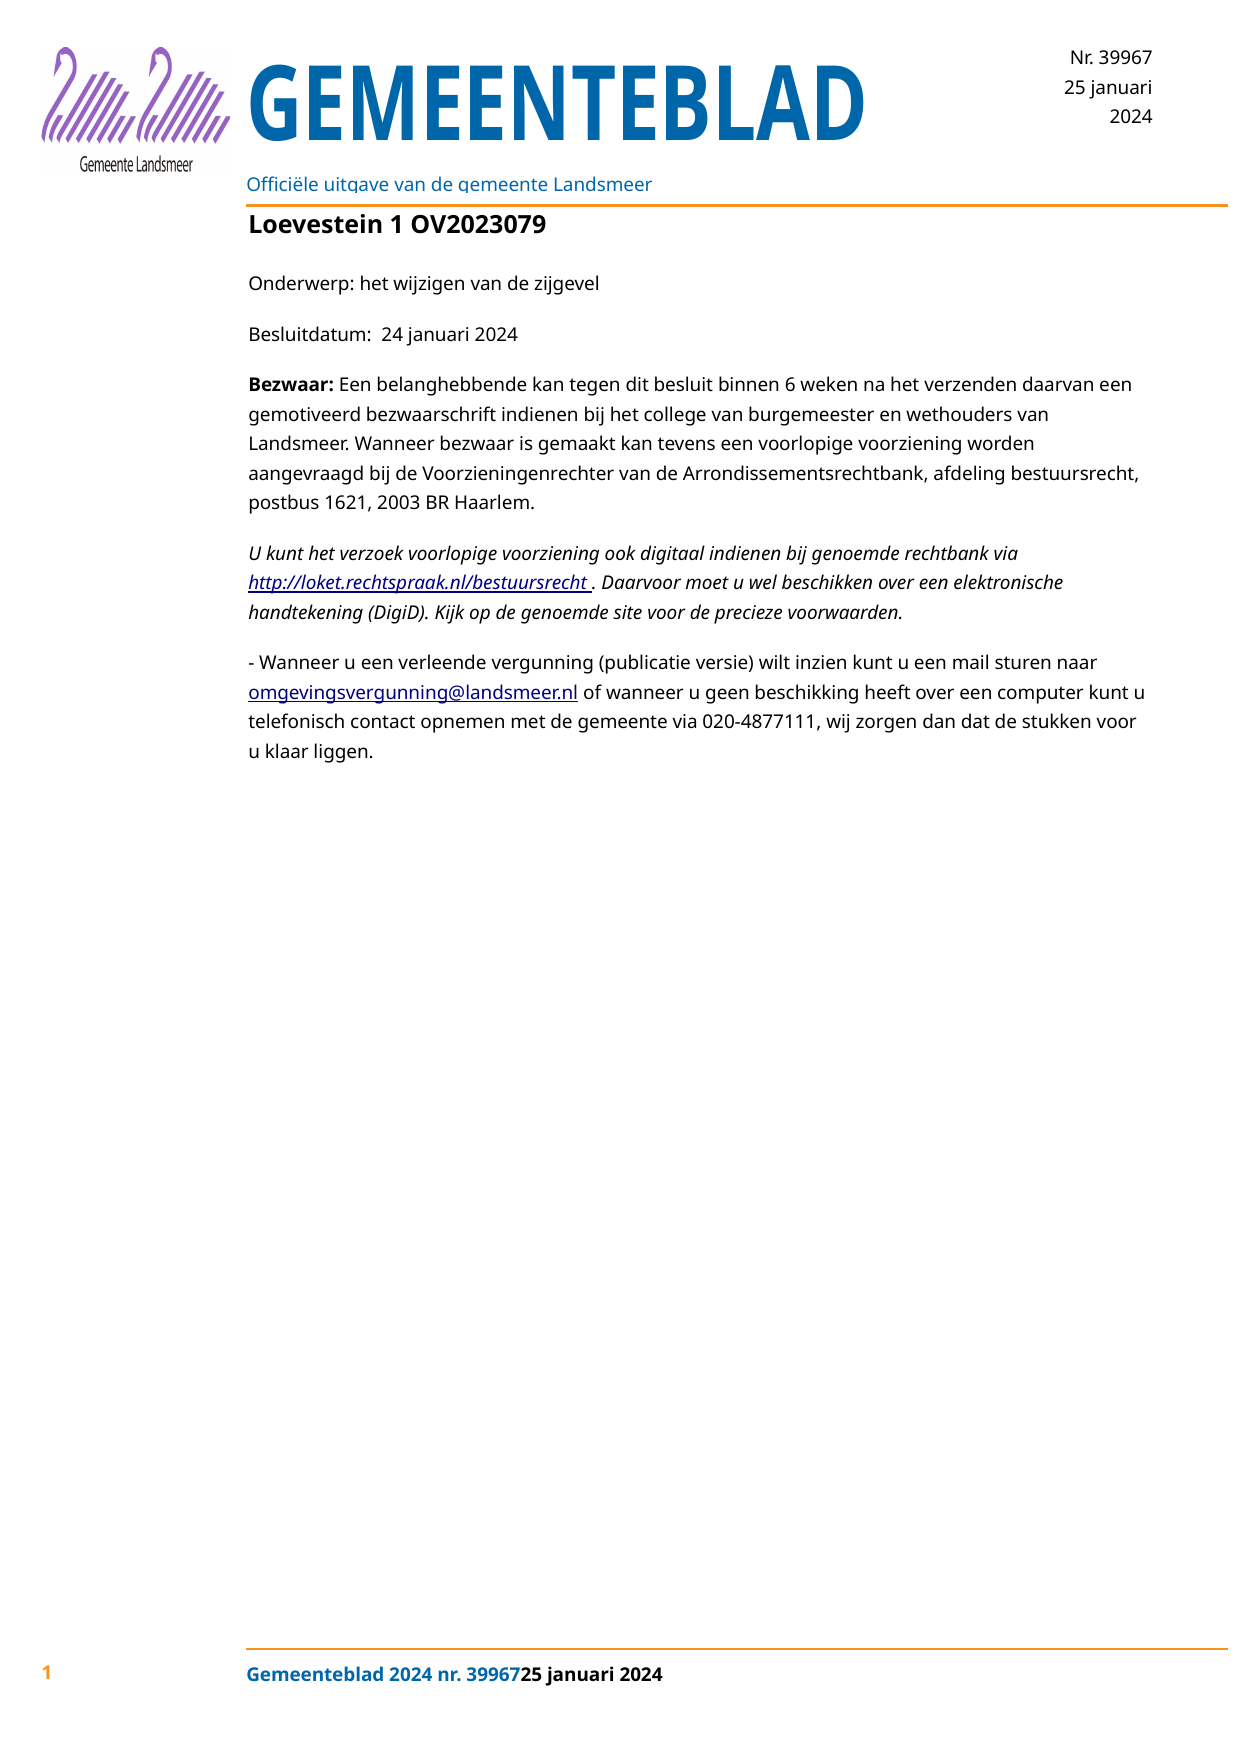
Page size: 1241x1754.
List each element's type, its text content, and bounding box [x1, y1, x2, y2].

picture [41, 47, 231, 172]
text - Wanneer u een verleende vergunning (publicatie versie) wilt inzien kunt u een mail sturen naar omgevingsvergunning@landsmeer.nl of wanneer u geen beschikking heeft over een computer kunt u telefonisch contact opnemen met de gemeente via 020-4877111, wij zorgen dan dat de stukken voor u klaar liggen. [248, 649, 1152, 764]
text Loevestein 1 OV2023079 [248, 207, 1152, 241]
text U kunt het verzoek voorlopige voorziening ook digitaal indienen bij genoemde rechtbank via http://loket.rechtspraak.nl/bestuursrecht . Daarvoor moet u wel beschikken over een elektronische handtekening (DigiD). Kijk op de genoemde site voor de precieze voorwaarden. [248, 540, 1152, 625]
text Onderwerp: het wijzigen van de zijgevel [248, 270, 1152, 296]
text Besluitdatum: 24 januari 2024 [248, 321, 1152, 346]
text Bezwaar: Een belanghebbende kan tegen dit besluit binnen 6 weken na het verzenden daarvan een gemotiveerd bezwaarschrift indienen bij het college van burgemeester en wethouders van Landsmeer. Wanneer bezwaar is gemaakt kan tevens een voorlopige voorziening worden aangevraagd bij de Voorzieningenrechter van de Arrondissementsrechtbank, afdeling bestuursrecht, postbus 1621, 2003 BR Haarlem. [248, 371, 1152, 515]
